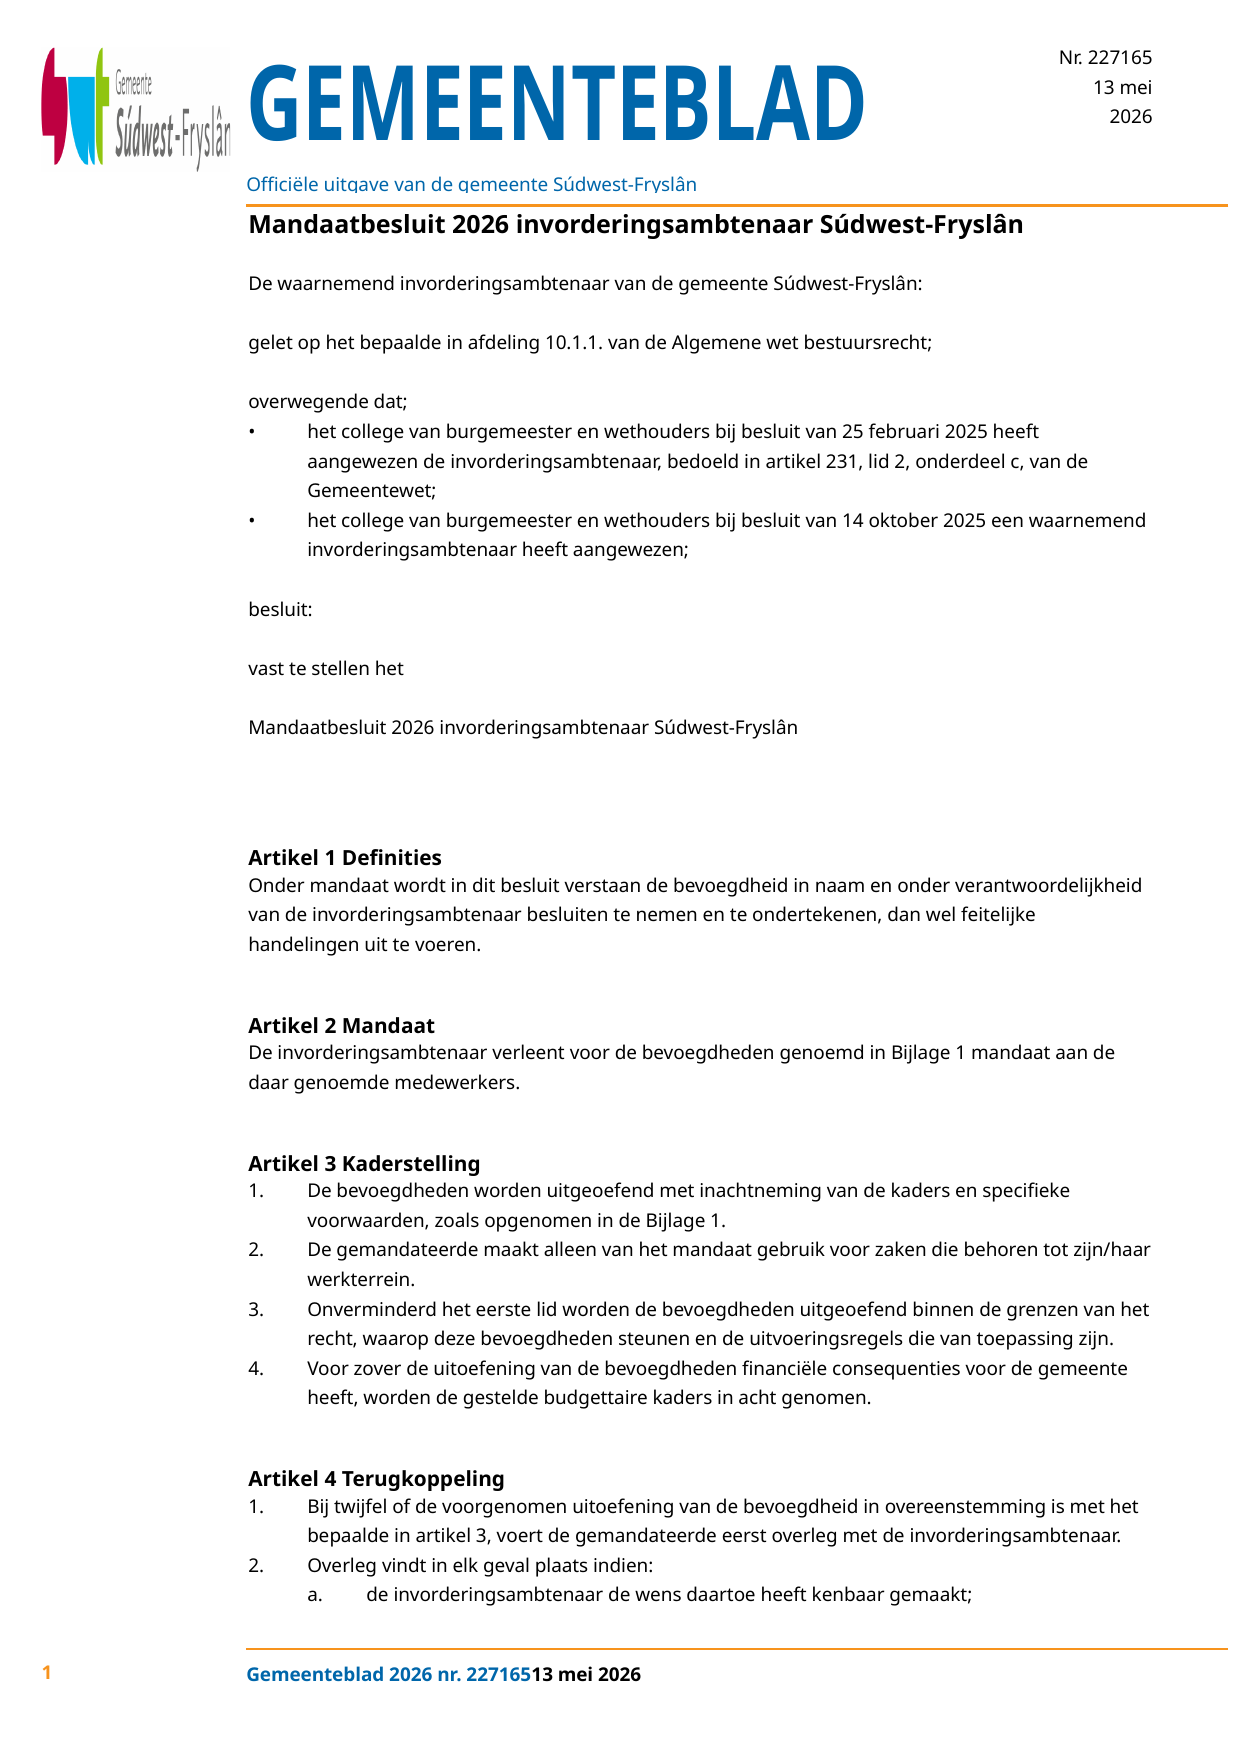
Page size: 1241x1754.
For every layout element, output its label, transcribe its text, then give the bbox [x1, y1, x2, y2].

text vast te stellen het [248, 655, 1152, 681]
list Onverminderd het eerste lid worden de bevoegdheden uitgeoefend binnen de grenzen van het recht, waarop deze bevoegdheden steunen en de uitvoeringsregels die van toepassing zijn. [248, 1296, 1152, 1351]
list de invorderingsambtenaar de wens daartoe heeft kenbaar gemaakt; [307, 1582, 1152, 1607]
list het college van burgemeester en wethouders bij besluit van 14 oktober 2025 een waarnemend invorderingsambtenaar heeft aangewezen; [248, 507, 1152, 562]
list De gemandateerde maakt alleen van het mandaat gebruik voor zaken die behoren tot zijn/haar werkterrein. [248, 1237, 1152, 1292]
text Mandaatbesluit 2026 invorderingsambtenaar Súdwest-Fryslân [248, 207, 1152, 241]
list Overleg vindt in elk geval plaats indien: [248, 1552, 1152, 1578]
text Artikel 2 Mandaat [248, 1011, 1152, 1039]
text overwegende dat; [248, 389, 1152, 414]
list De bevoegdheden worden uitgeoefend met inachtneming van de kaders en specifieke voorwaarden, zoals opgenomen in de Bijlage 1. [248, 1177, 1152, 1233]
text De waarnemend invorderingsambtenaar van de gemeente Súdwest-Fryslân: [248, 270, 1152, 296]
text Mandaatbesluit 2026 invorderingsambtenaar Súdwest-Fryslân [248, 714, 1152, 740]
text besluit: [248, 596, 1152, 621]
picture [41, 47, 231, 172]
text De invorderingsambtenaar verleent voor de bevoegdheden genoemd in Bijlage 1 mandaat aan de daar genoemde medewerkers. [248, 1039, 1152, 1095]
text Artikel 3 Kaderstelling [248, 1149, 1152, 1177]
text Onder mandaat wordt in dit besluit verstaan de bevoegdheid in naam en onder verantwoordelijkheid van de invorderingsambtenaar besluiten te nemen en te ondertekenen, dan wel feitelijke handelingen uit te voeren. [248, 872, 1152, 957]
list het college van burgemeester en wethouders bij besluit van 25 februari 2025 heeft aangewezen de invorderingsambtenaar, bedoeld in artikel 231, lid 2, onderdeel c, van de Gemeentewet; [248, 418, 1152, 503]
text Artikel 1 Definities [248, 843, 1152, 872]
list Bij twijfel of de voorgenomen uitoefening van de bevoegdheid in overeenstemming is met het bepaalde in artikel 3, voert de gemandateerde eerst overleg met de invorderingsambtenaar. [248, 1493, 1152, 1548]
text Artikel 4 Terugkoppeling [248, 1464, 1152, 1493]
list Voor zover de uitoefening van de bevoegdheden financiële consequenties voor de gemeente heeft, worden de gestelde budgettaire kaders in acht genomen. [248, 1355, 1152, 1410]
text gelet op het bepaalde in afdeling 10.1.1. van de Algemene wet bestuursrecht; [248, 329, 1152, 355]
